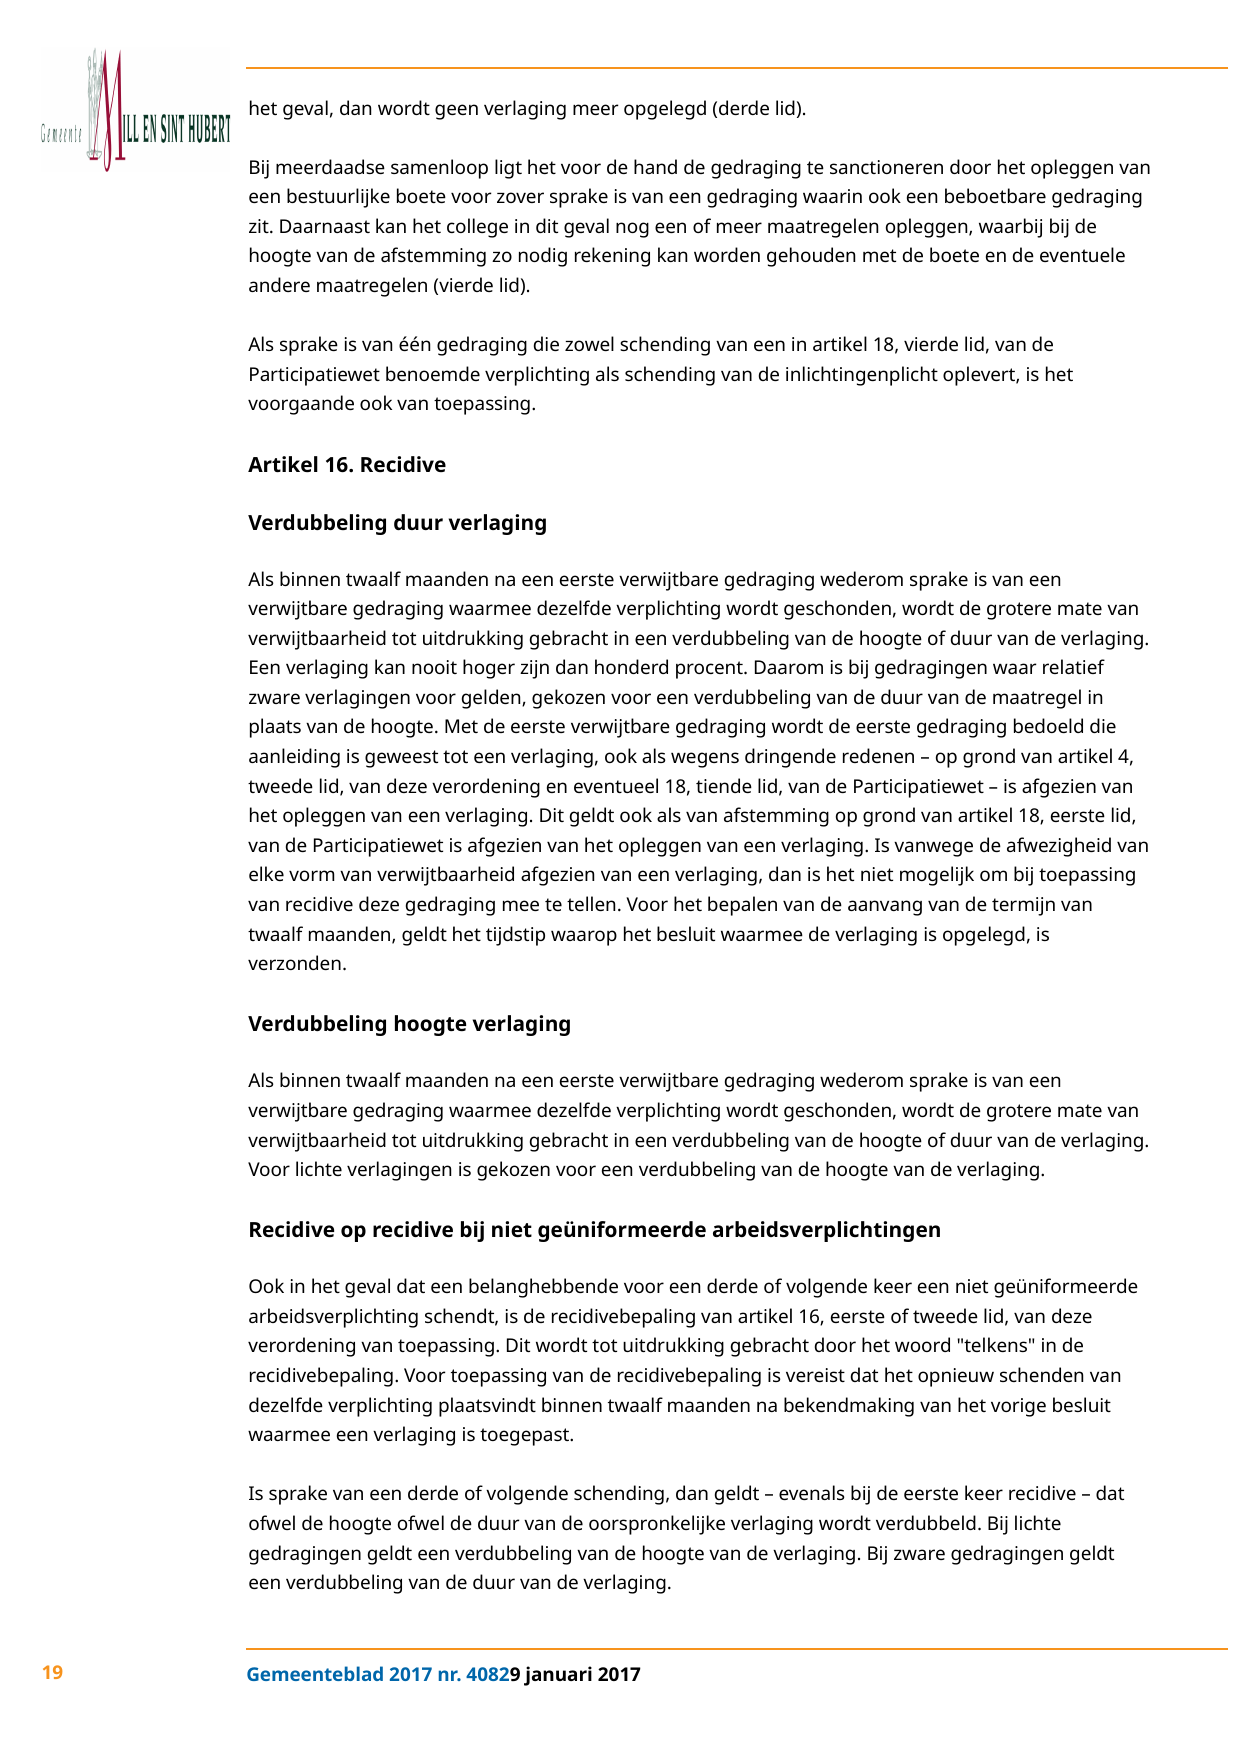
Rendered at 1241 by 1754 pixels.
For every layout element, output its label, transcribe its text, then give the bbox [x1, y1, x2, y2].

text Ook in het geval dat een belanghebbende voor een derde of volgende keer een niet geüniformeerde arbeidsverplichting schendt, is de recidivebepaling van artikel 16, eerste of tweede lid, van deze verordening van toepassing. Dit wordt tot uitdrukking gebracht door het woord "telkens" in de recidivebepaling. Voor toepassing van de recidivebepaling is vereist dat het opnieuw schenden van dezelfde verplichting plaatsvindt binnen twaalf maanden na bekendmaking van het vorige besluit waarmee een verlaging is toegepast. [248, 1273, 1152, 1447]
text Verdubbeling duur verlaging [248, 508, 1152, 536]
text Artikel 16. Recidive [248, 450, 1152, 478]
text Recidive op recidive bij niet geüniformeerde arbeidsverplichtingen [248, 1216, 1152, 1244]
text het geval, dan wordt geen verlaging meer opgelegd (derde lid). [248, 95, 1152, 121]
text Als binnen twaalf maanden na een eerste verwijtbare gedraging wederom sprake is van een verwijtbare gedraging waarmee dezelfde verplichting wordt geschonden, wordt de grotere mate van verwijtbaarheid tot uitdrukking gebracht in een verdubbeling van de hoogte of duur van de verlaging. Voor lichte verlagingen is gekozen voor een verdubbeling van de hoogte van de verlaging. [248, 1068, 1152, 1182]
text Verdubbeling hoogte verlaging [248, 1009, 1152, 1038]
text Als binnen twaalf maanden na een eerste verwijtbare gedraging wederom sprake is van een verwijtbare gedraging waarmee dezelfde verplichting wordt geschonden, wordt de grotere mate van verwijtbaarheid tot uitdrukking gebracht in een verdubbeling van de hoogte of duur van de verlaging. Een verlaging kan nooit hoger zijn dan honderd procent. Daarom is bij gedragingen waar relatief zware verlagingen voor gelden, gekozen voor een verdubbeling van de duur van de maatregel in plaats van de hoogte. Met de eerste verwijtbare gedraging wordt de eerste gedraging bedoeld die aanleiding is geweest tot een verlaging, ook als wegens dringende redenen – op grond van artikel 4, tweede lid, van deze verordening en eventueel 18, tiende lid, van de Participatiewet – is afgezien van het opleggen van een verlaging. Dit geldt ook als van afstemming op grond van artikel 18, eerste lid, van de Participatiewet is afgezien van het opleggen van een verlaging. Is vanwege de afwezigheid van elke vorm van verwijtbaarheid afgezien van een verlaging, dan is het niet mogelijk om bij toepassing van recidive deze gedraging mee te tellen. Voor het bepalen van de aanvang van de termijn van twaalf maanden, geldt het tijdstip waarop het besluit waarmee de verlaging is opgelegd, is verzonden. [248, 566, 1152, 976]
text Is sprake van een derde of volgende schending, dan geldt – evenals bij de eerste keer recidive – dat ofwel de hoogte ofwel de duur van de oorspronkelijke verlaging wordt verdubbeld. Bij lichte gedragingen geldt een verdubbeling van de hoogte van de verlaging. Bij zware gedragingen geldt een verdubbeling van de duur van de verlaging. [248, 1481, 1152, 1595]
text Als sprake is van één gedraging die zowel schending van een in artikel 18, vierde lid, van de Participatiewet benoemde verplichting als schending van de inlichtingenplicht oplevert, is het voorgaande ook van toepassing. [248, 331, 1152, 416]
text Bij meerdaadse samenloop ligt het voor de hand de gedraging te sanctioneren door het opleggen van een bestuurlijke boete voor zover sprake is van een gedraging waarin ook een beboetbare gedraging zit. Daarnaast kan het college in dit geval nog een of meer maatregelen opleggen, waarbij bij de hoogte van de afstemming zo nodig rekening kan worden gehouden met de boete en de eventuele andere maatregelen (vierde lid). [248, 154, 1152, 298]
picture [41, 47, 231, 172]
